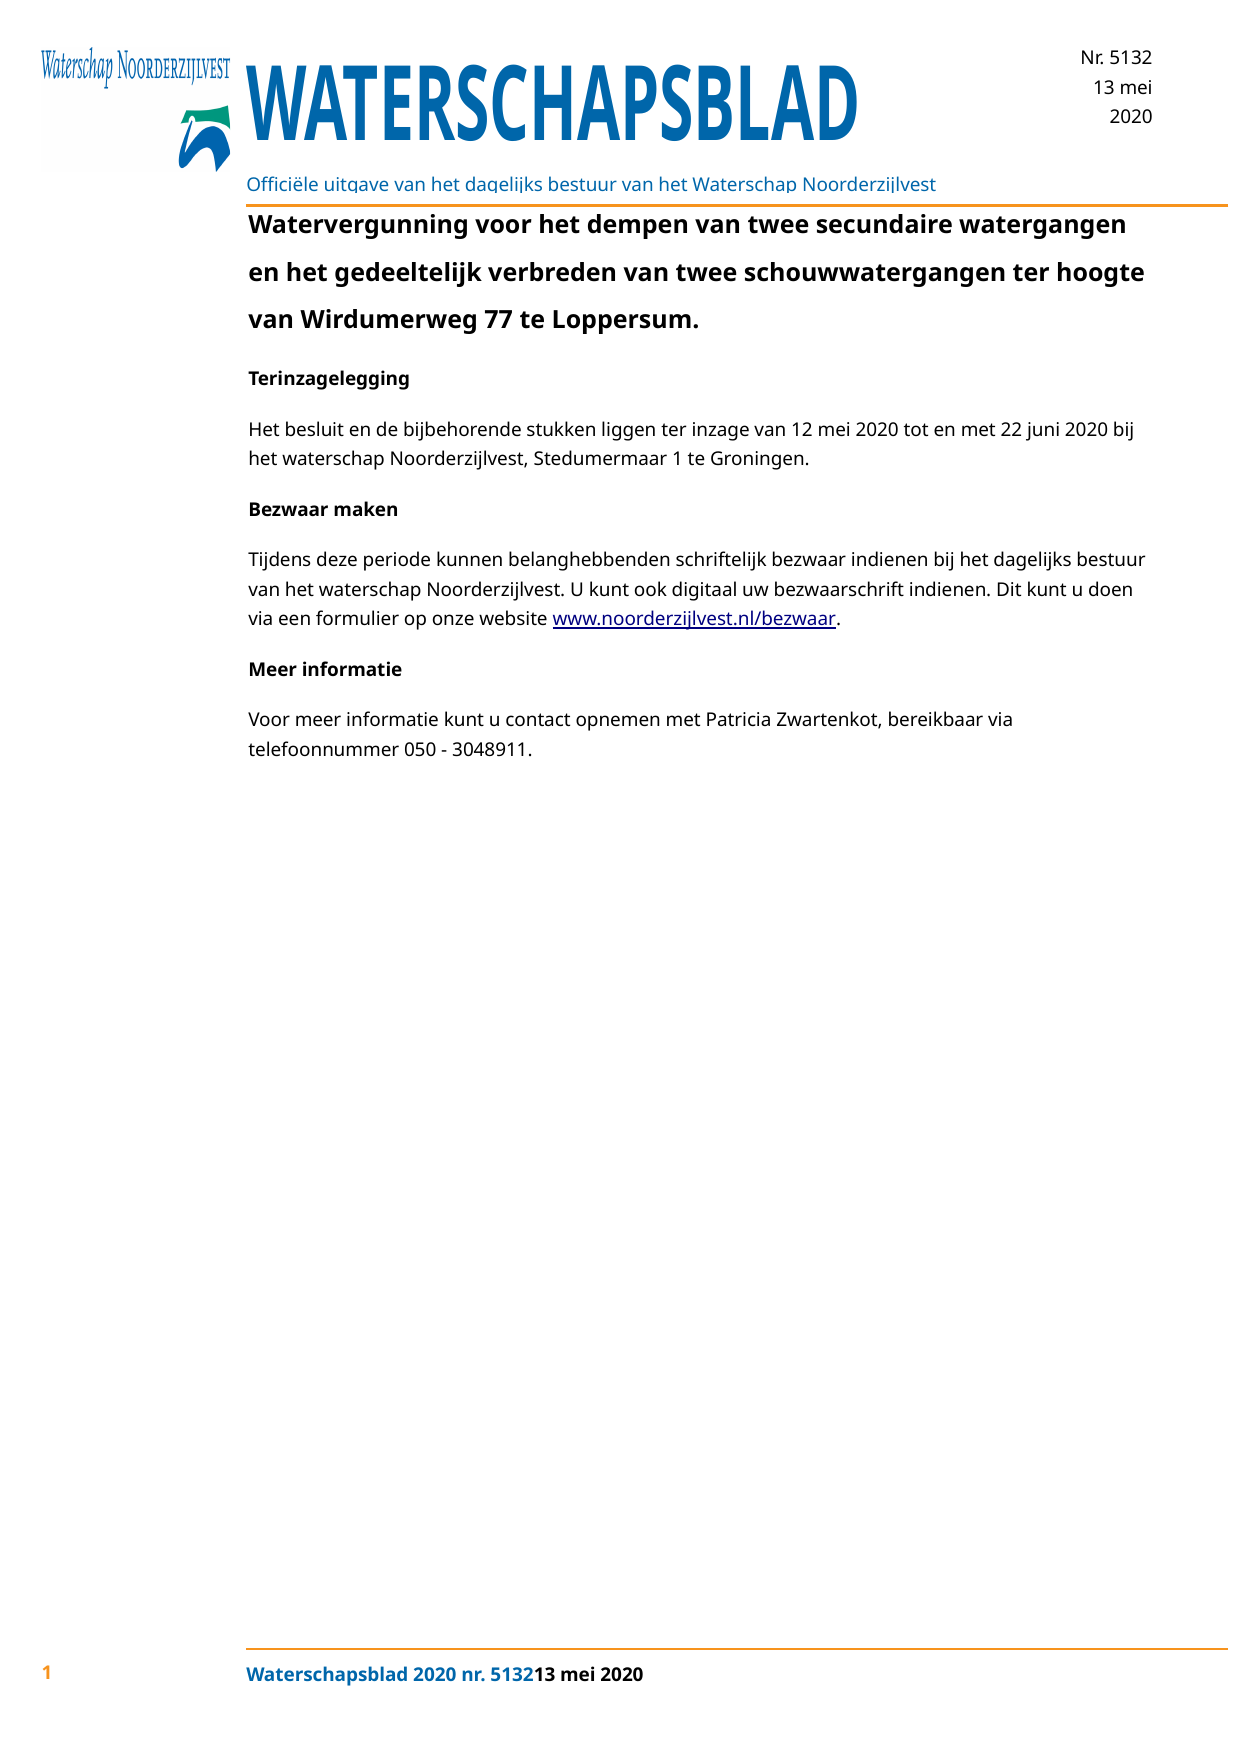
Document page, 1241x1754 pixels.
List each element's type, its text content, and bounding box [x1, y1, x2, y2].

text Voor meer informatie kunt u contact opnemen met Patricia Zwartenkot, bereikbaar via telefoonnummer 050 - 3048911. [248, 706, 1152, 762]
text Tijdens deze periode kunnen belanghebbenden schriftelijk bezwaar indienen bij het dagelijks bestuur van het waterschap Noorderzijlvest. U kunt ook digitaal uw bezwaarschrift indienen. Dit kunt u doen via een formulier op onze website www.noorderzijlvest.nl/bezwaar. [248, 546, 1152, 631]
text Watervergunning voor het dempen van twee secundaire watergangen en het gedeeltelijk verbreden van twee schouwwatergangen ter hoogte van Wirdumerweg 77 te Loppersum. [248, 207, 1152, 336]
text Bezwaar maken [248, 496, 1152, 522]
text Terinzagelegging [248, 366, 1152, 391]
text Meer informatie [248, 656, 1152, 682]
text Het besluit en de bijbehorende stukken liggen ter inzage van 12 mei 2020 tot en met 22 juni 2020 bij het waterschap Noorderzijlvest, Stedumermaar 1 te Groningen. [248, 416, 1152, 471]
picture [41, 47, 231, 172]
